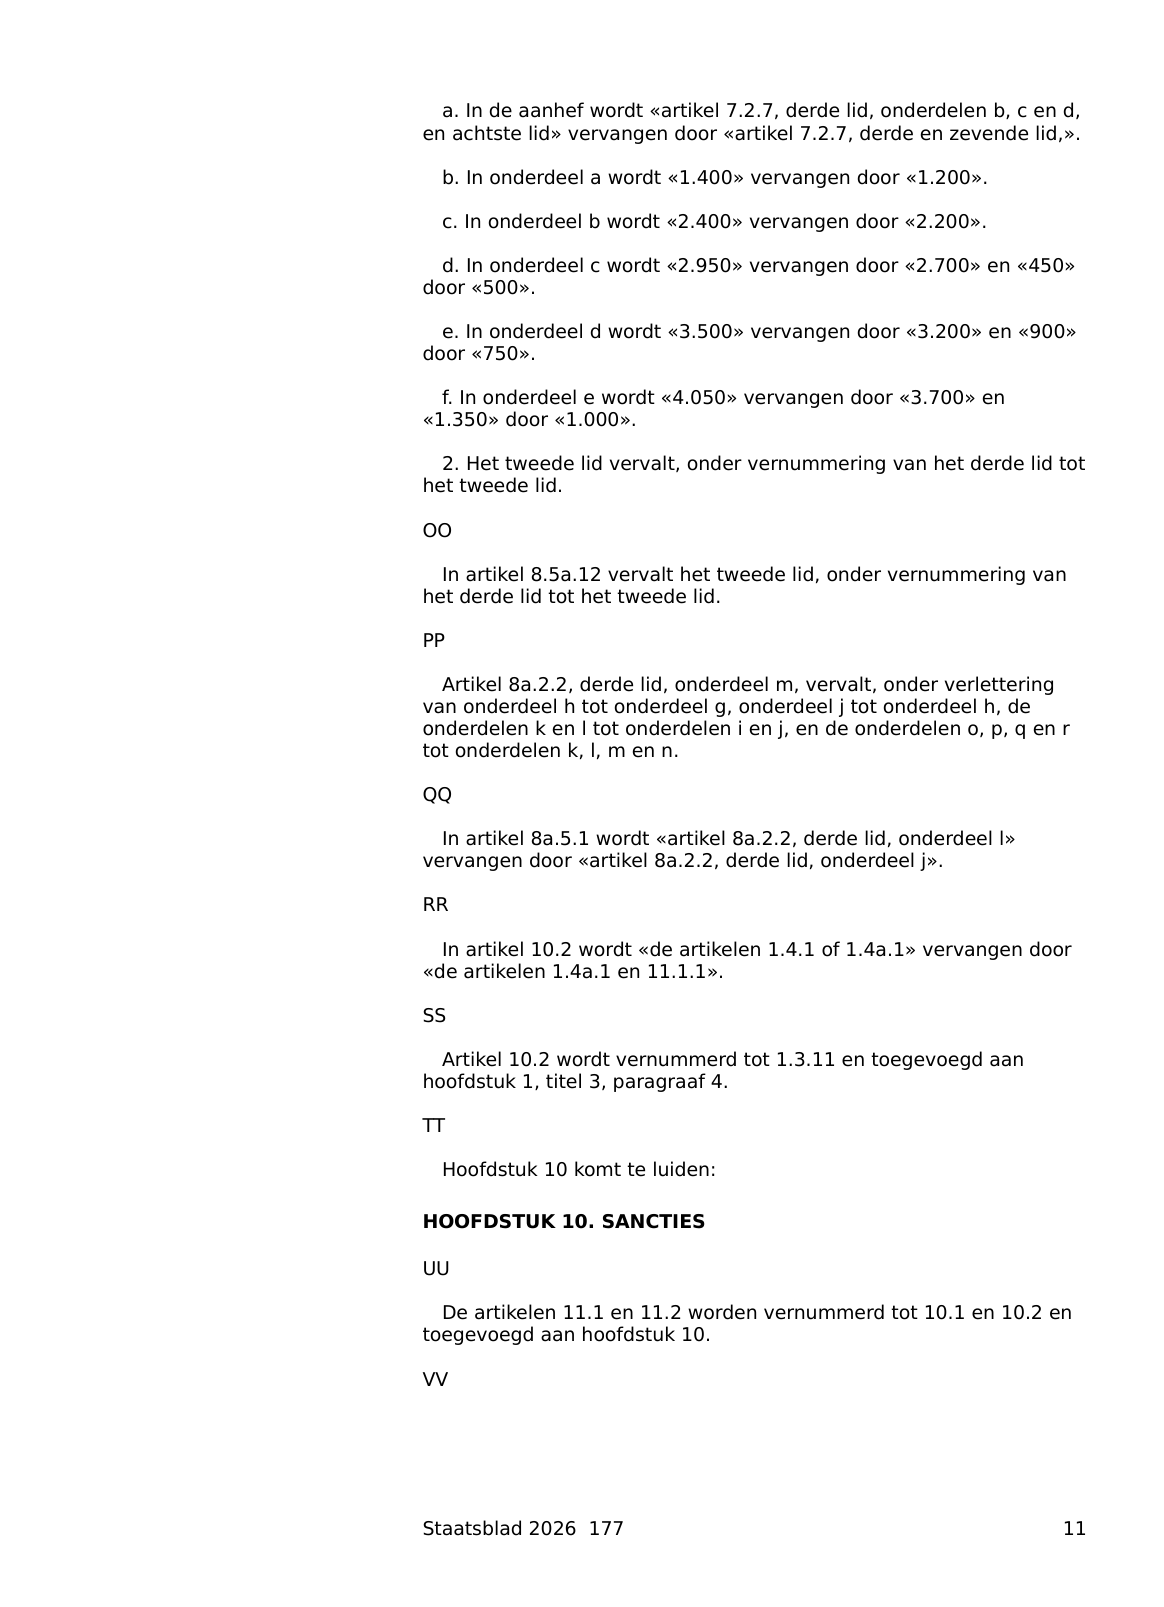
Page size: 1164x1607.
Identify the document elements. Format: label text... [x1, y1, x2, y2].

text b. In onderdeel a wordt «1.400» vervangen door «1.200». [422, 167, 1087, 188]
text RR [422, 894, 1087, 916]
text d. In onderdeel c wordt «2.950» vervangen door «2.700» en «450» door «500». [422, 255, 1087, 299]
text In artikel 8.5a.12 vervalt het tweede lid, onder vernummering van het derde lid tot het tweede lid. [422, 564, 1087, 608]
text SS [422, 1005, 1087, 1027]
text Artikel 8a.2.2, derde lid, onderdeel m, vervalt, onder verlettering van onderdeel h tot onderdeel g, onderdeel j tot onderdeel h, de onderdelen k en l tot onderdelen i en j, en de onderdelen o, p, q en r tot onderdelen k, l, m en n. [422, 674, 1087, 762]
text e. In onderdeel d wordt «3.500» vervangen door «3.200» en «900» door «750». [422, 321, 1087, 365]
text In artikel 10.2 wordt «de artikelen 1.4.1 of 1.4a.1» vervangen door «de artikelen 1.4a.1 en 11.1.1». [422, 938, 1087, 982]
text In artikel 8a.5.1 wordt «artikel 8a.2.2, derde lid, onderdeel l» vervangen door «artikel 8a.2.2, derde lid, onderdeel j». [422, 828, 1087, 872]
text 2. Het tweede lid vervalt, onder vernummering van het derde lid tot het tweede lid. [422, 453, 1087, 497]
text PP [422, 630, 1087, 652]
text UU [422, 1258, 1087, 1280]
subtitle HOOFDSTUK 10. SANCTIES [422, 1211, 1087, 1233]
text VV [422, 1368, 1087, 1390]
text QQ [422, 784, 1087, 806]
text TT [422, 1115, 1087, 1137]
text De artikelen 11.1 en 11.2 worden vernummerd tot 10.1 en 10.2 en toegevoegd aan hoofdstuk 10. [422, 1302, 1087, 1346]
text f. In onderdeel e wordt «4.050» vervangen door «3.700» en «1.350» door «1.000». [422, 387, 1087, 431]
text c. In onderdeel b wordt «2.400» vervangen door «2.200». [422, 211, 1087, 233]
text a. In de aanhef wordt «artikel 7.2.7, derde lid, onderdelen b, c en d, en achtste lid» vervangen door «artikel 7.2.7, derde en zevende lid,». [422, 100, 1087, 144]
text Artikel 10.2 wordt vernummerd tot 1.3.11 en toegevoegd aan hoofdstuk 1, titel 3, paragraaf 4. [422, 1049, 1087, 1093]
text Hoofdstuk 10 komt te luiden: [422, 1159, 1087, 1181]
text OO [422, 519, 1087, 541]
